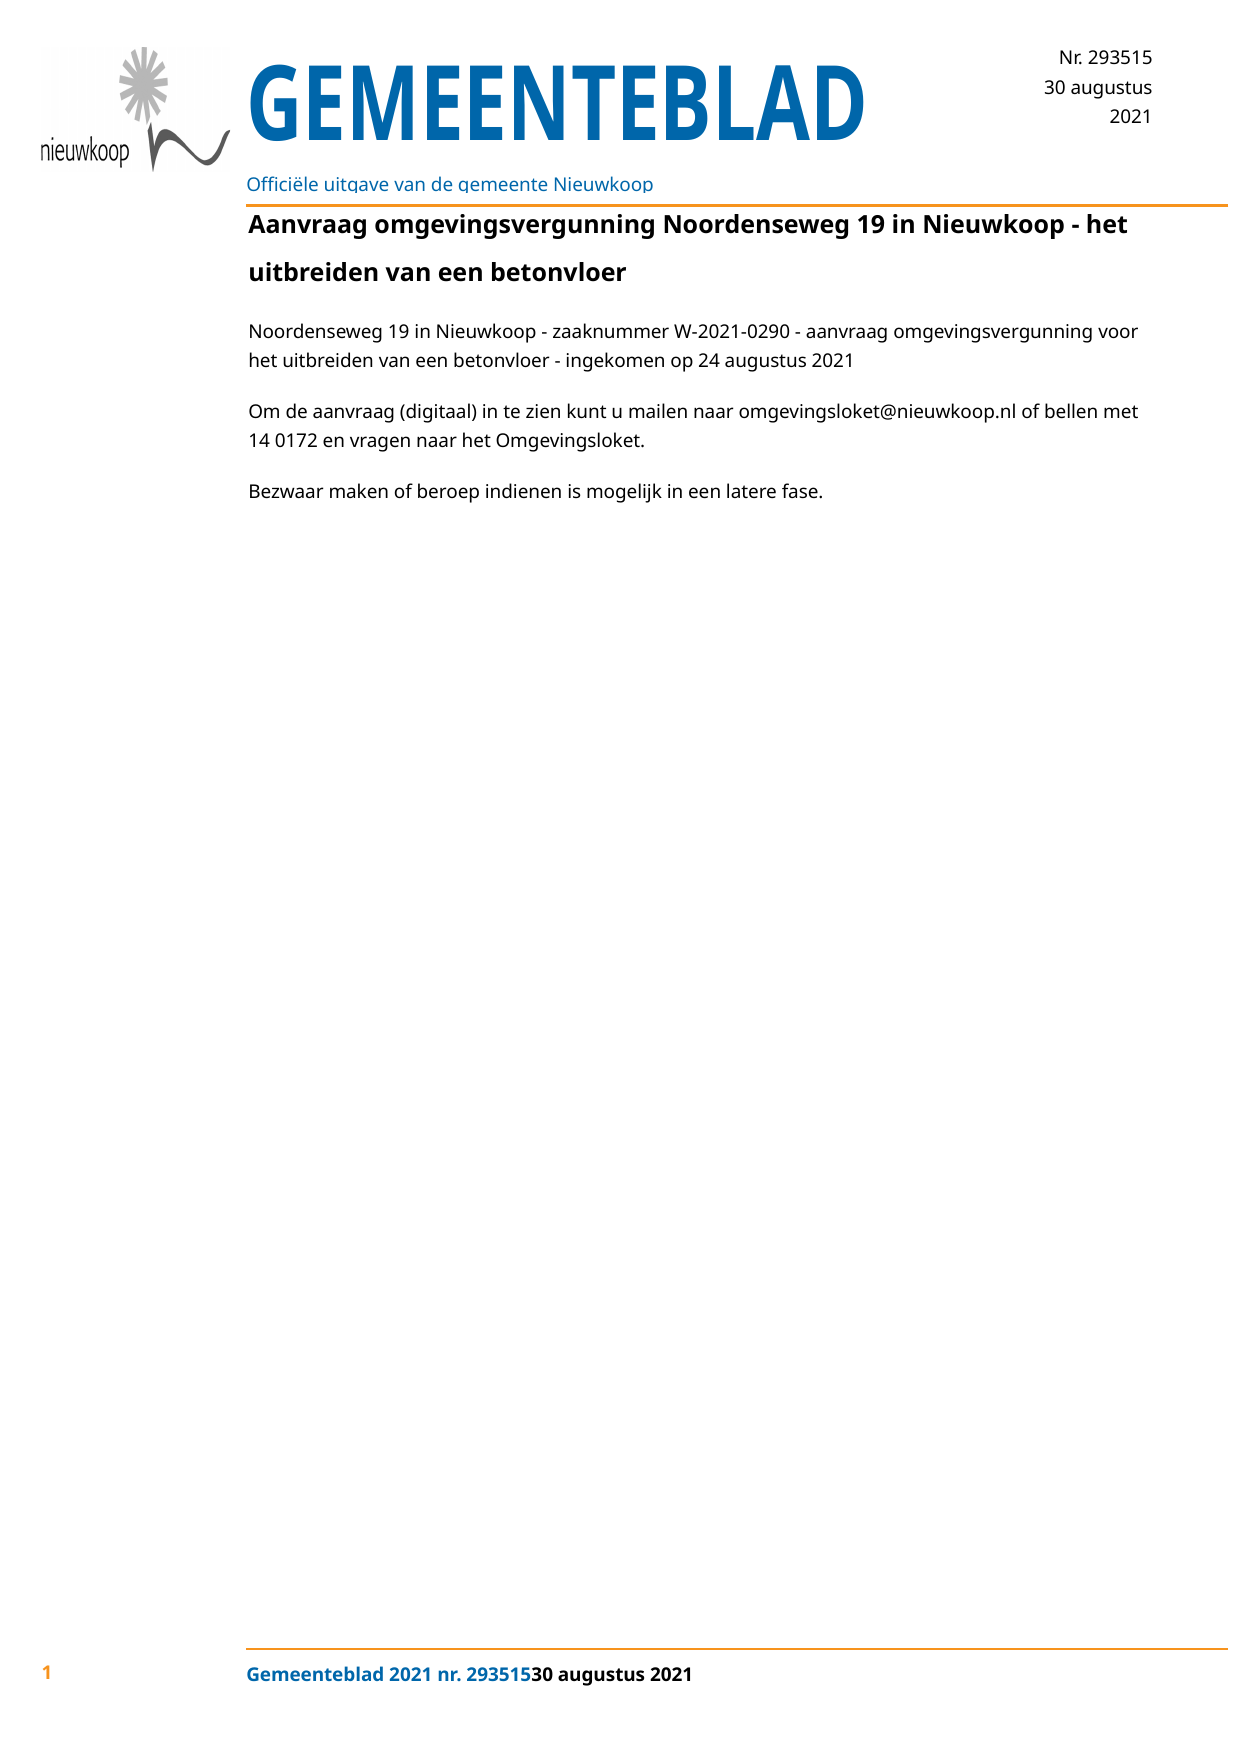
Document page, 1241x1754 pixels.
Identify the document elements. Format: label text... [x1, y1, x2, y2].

text Bezwaar maken of beroep indienen is mogelijk in een latere fase. [248, 478, 1152, 504]
text Aanvraag omgevingsvergunning Noordenseweg 19 in Nieuwkoop - het uitbreiden van een betonvloer [248, 207, 1152, 288]
picture [41, 47, 231, 172]
text Noordenseweg 19 in Nieuwkoop - zaaknummer W-2021-0290 - aanvraag omgevingsvergunning voor het uitbreiden van een betonvloer - ingekomen op 24 augustus 2021 [248, 318, 1152, 373]
text Om de aanvraag (digitaal) in te zien kunt u mailen naar omgevingsloket@nieuwkoop.nl of bellen met 14 0172 en vragen naar het Omgevingsloket. [248, 398, 1152, 453]
